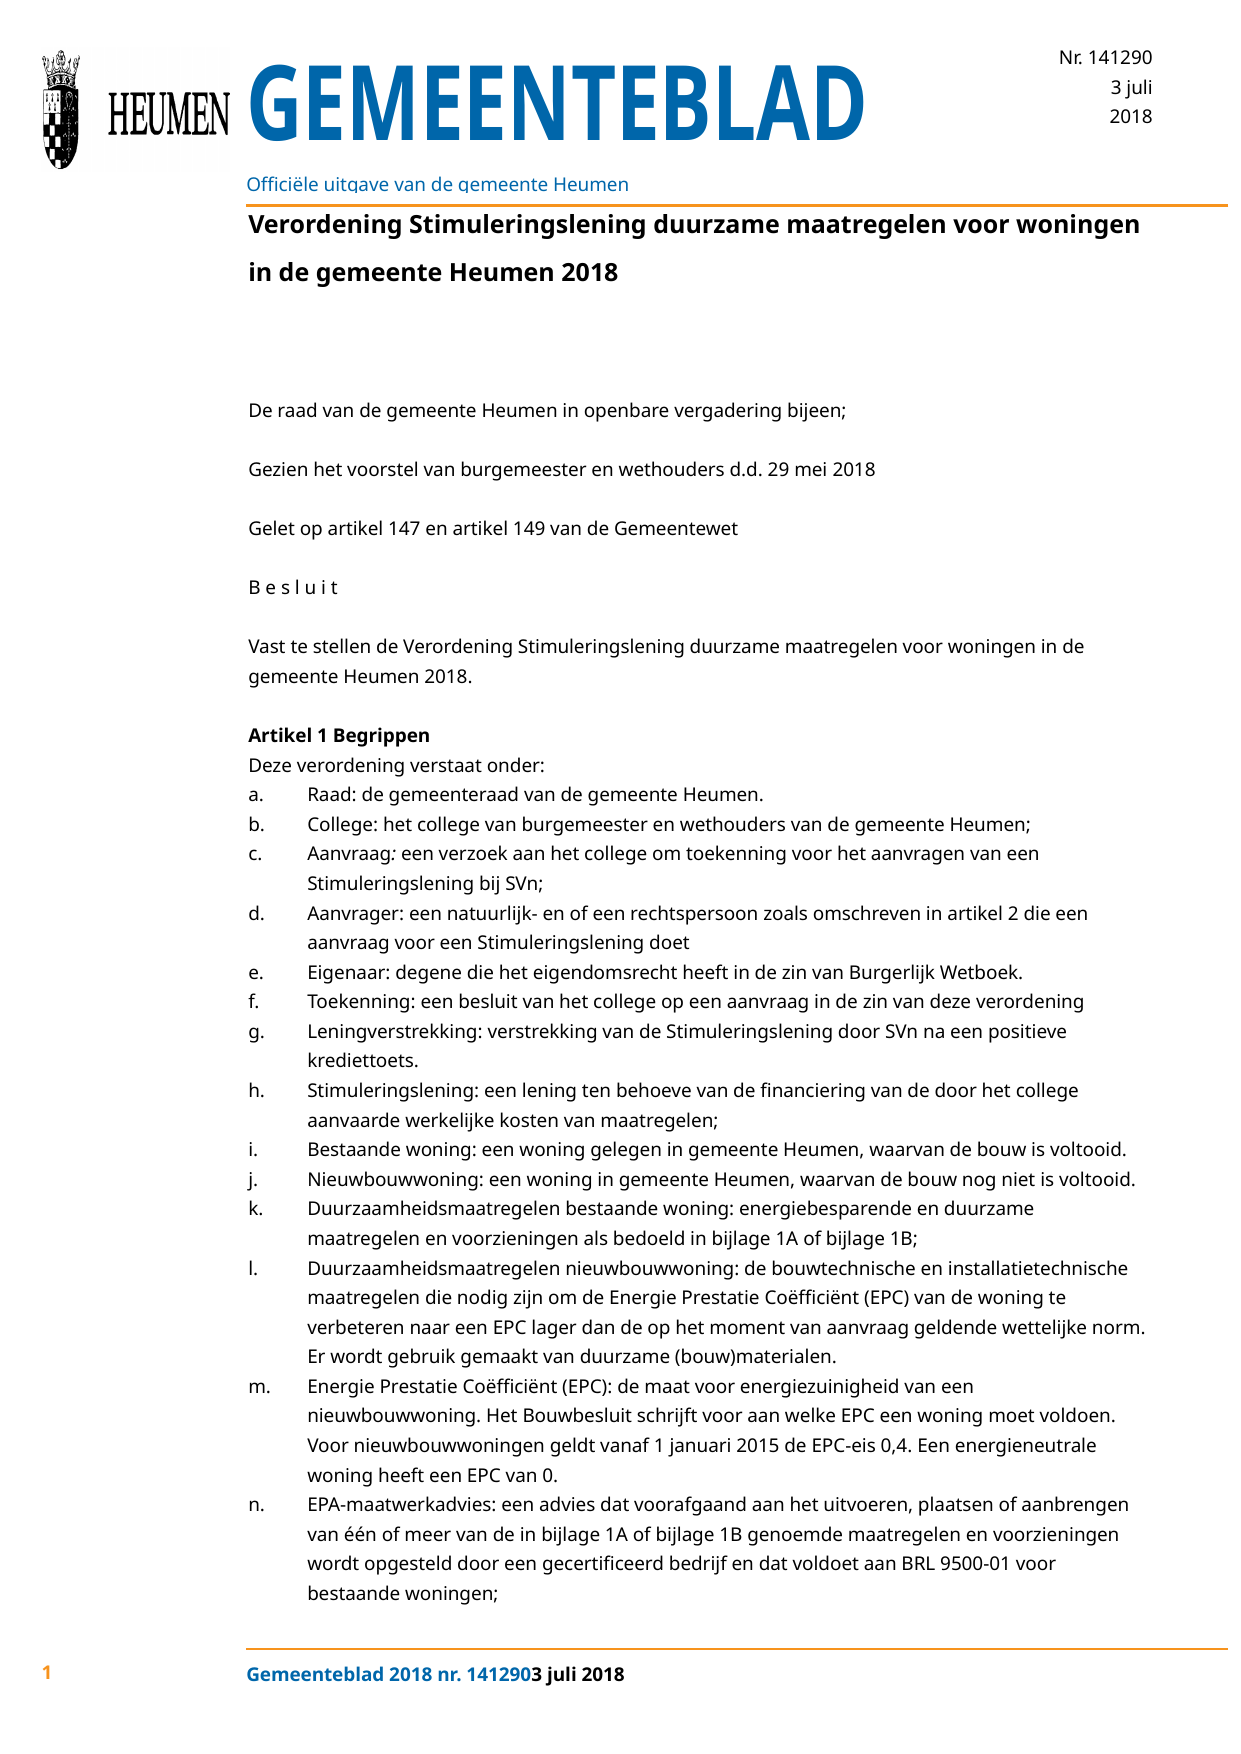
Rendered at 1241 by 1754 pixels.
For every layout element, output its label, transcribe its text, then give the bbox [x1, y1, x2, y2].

picture [41, 47, 231, 172]
text Artikel 1 Begrippen [248, 722, 1152, 748]
list Aanvrager: een natuurlijk- en of een rechtspersoon zoals omschreven in artikel 2 die een aanvraag voor een Stimuleringslening doet [248, 900, 1152, 955]
list College: het college van burgemeester en wethouders van de gemeente Heumen; [248, 811, 1152, 837]
text Gelet op artikel 147 en artikel 149 van de Gemeentewet [248, 515, 1152, 541]
list Raad: de gemeenteraad van de gemeente Heumen. [248, 781, 1152, 807]
list Aanvraag: een verzoek aan het college om toekenning voor het aanvragen van een Stimuleringslening bij SVn; [248, 841, 1152, 896]
list Bestaande woning: een woning gelegen in gemeente Heumen, waarvan de bouw is voltooid. [248, 1136, 1152, 1162]
list Eigenaar: degene die het eigendomsrecht heeft in de zin van Burgerlijk Wetboek. [248, 959, 1152, 984]
text Vast te stellen de Verordening Stimuleringslening duurzame maatregelen voor woningen in de gemeente Heumen 2018. [248, 633, 1152, 689]
list Duurzaamheidsmaatregelen nieuwbouwwoning: de bouwtechnische en installatietechnische maatregelen die nodig zijn om de Energie Prestatie Coëfficiënt (EPC) van de woning te verbeteren naar een EPC lager dan de op het moment van aanvraag geldende wettelijke norm. Er wordt gebruik gemaakt van duurzame (bouw)materialen. [248, 1255, 1152, 1369]
list Duurzaamheidsmaatregelen bestaande woning: energiebesparende en duurzame maatregelen en voorzieningen als bedoeld in bijlage 1A of bijlage 1B; [248, 1196, 1152, 1251]
text B e s l u i t [248, 574, 1152, 600]
text Verordening Stimuleringslening duurzame maatregelen voor woningen in de gemeente Heumen 2018 [248, 207, 1152, 288]
text De raad van de gemeente Heumen in openbare vergadering bijeen; [248, 397, 1152, 422]
list Nieuwbouwwoning: een woning in gemeente Heumen, waarvan de bouw nog niet is voltooid. [248, 1166, 1152, 1192]
list Leningverstrekking: verstrekking van de Stimuleringslening door SVn na een positieve krediettoets. [248, 1018, 1152, 1073]
text Gezien het voorstel van burgemeester en wethouders d.d. 29 mei 2018 [248, 456, 1152, 482]
list Toekenning: een besluit van het college op een aanvraag in de zin van deze verordening [248, 988, 1152, 1014]
text Deze verordening verstaat onder: [248, 752, 1152, 777]
list Energie Prestatie Coëfficiënt (EPC): de maat voor energiezuinigheid van een nieuwbouwwoning. Het Bouwbesluit schrijft voor aan welke EPC een woning moet voldoen. Voor nieuwbouwwoningen geldt vanaf 1 januari 2015 de EPC-eis 0,4. Een energieneutrale woning heeft een EPC van 0. [248, 1373, 1152, 1487]
list EPA-maatwerkadvies: een advies dat voorafgaand aan het uitvoeren, plaatsen of aanbrengen van één of meer van de in bijlage 1A of bijlage 1B genoemde maatregelen en voorzieningen wordt opgesteld door een gecertificeerd bedrijf en dat voldoet aan BRL 9500-01 voor bestaande woningen; [248, 1491, 1152, 1606]
list Stimuleringslening: een lening ten behoeve van de financiering van de door het college aanvaarde werkelijke kosten van maatregelen; [248, 1077, 1152, 1132]
